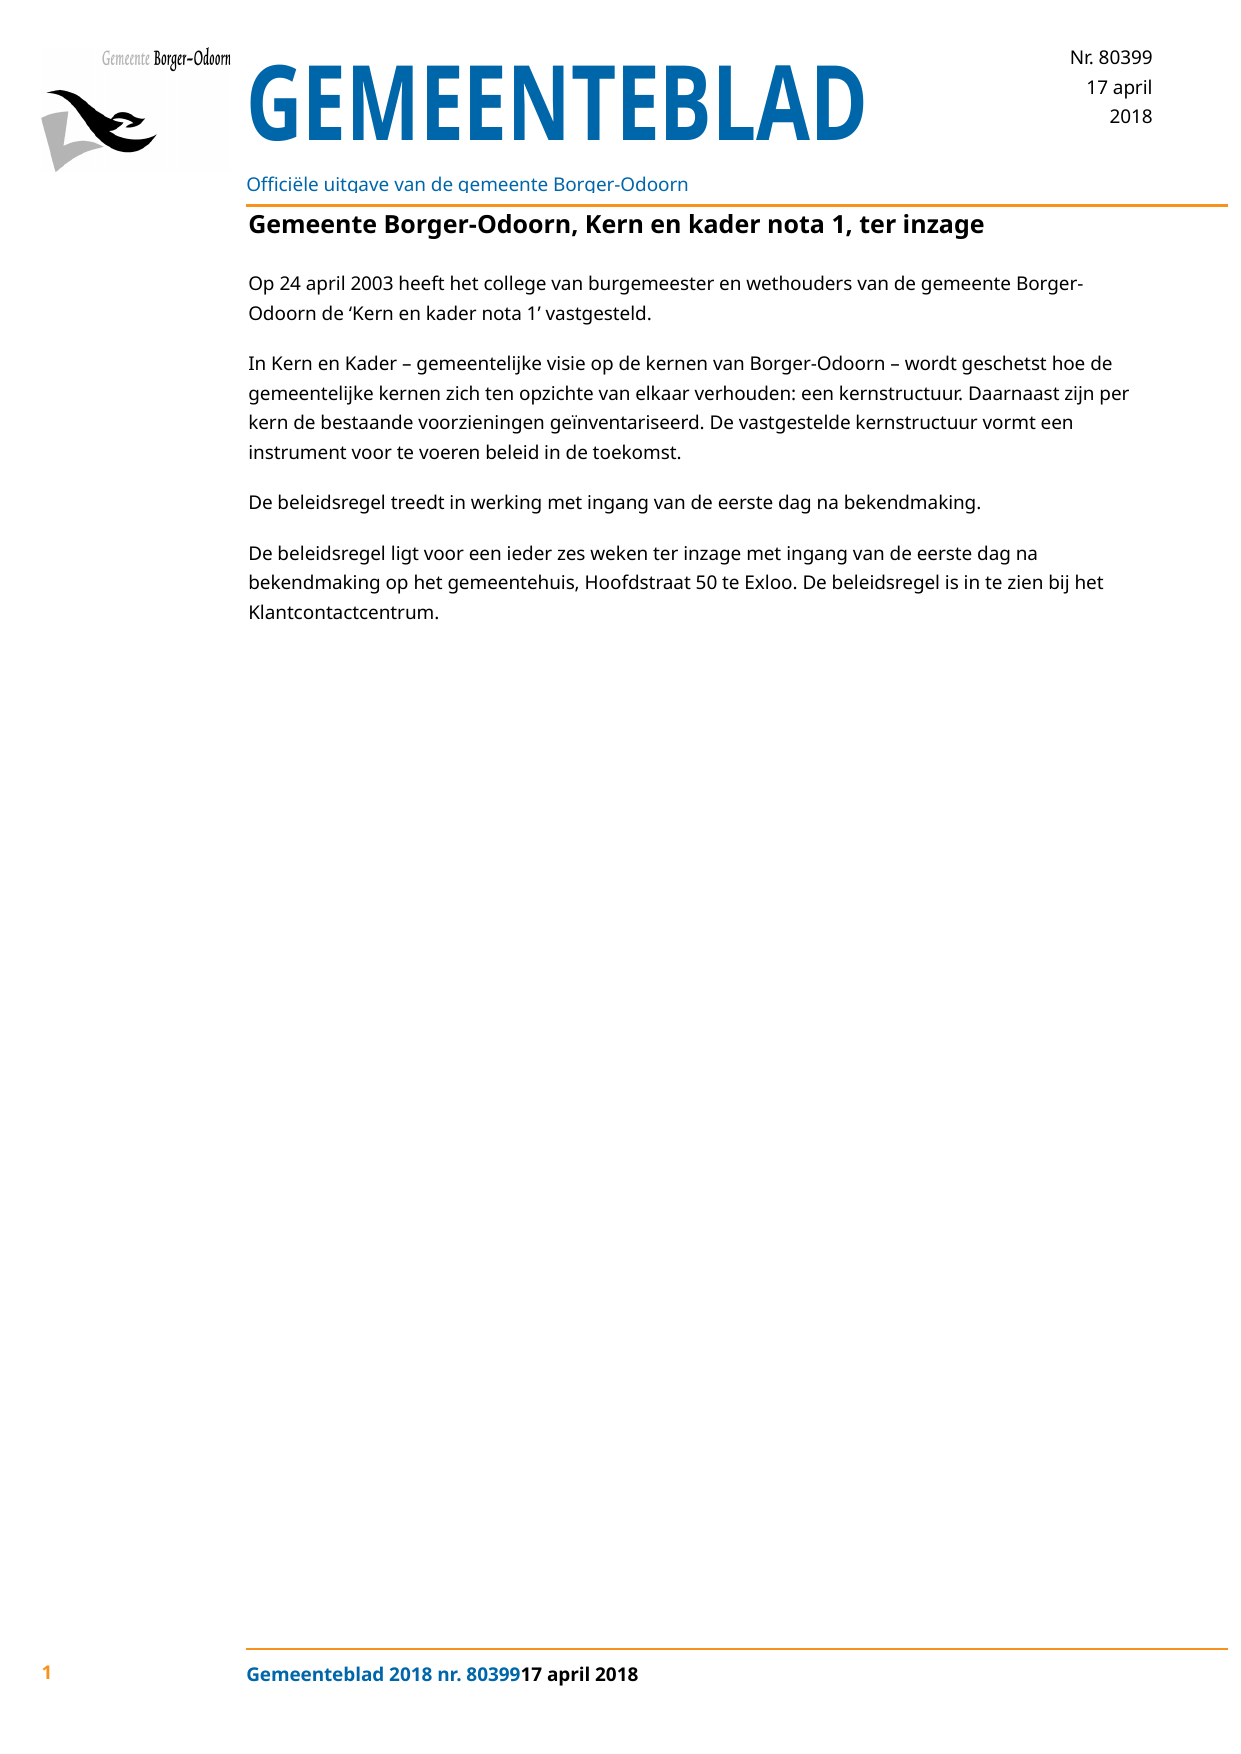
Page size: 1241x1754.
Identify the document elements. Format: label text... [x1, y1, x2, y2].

picture [41, 47, 231, 172]
text Op 24 april 2003 heeft het college van burgemeester en wethouders van de gemeente Borger-Odoorn de ‘Kern en kader nota 1’ vastgesteld. [248, 270, 1152, 326]
text In Kern en Kader – gemeentelijke visie op de kernen van Borger-Odoorn – wordt geschetst hoe de gemeentelijke kernen zich ten opzichte van elkaar verhouden: een kernstructuur. Daarnaast zijn per kern de bestaande voorzieningen geïnventariseerd. De vastgestelde kernstructuur vormt een instrument voor te voeren beleid in de toekomst. [248, 350, 1152, 465]
text Gemeente Borger-Odoorn, Kern en kader nota 1, ter inzage [248, 207, 1152, 241]
text De beleidsregel treedt in werking met ingang van de eerste dag na bekendmaking. [248, 489, 1152, 515]
text De beleidsregel ligt voor een ieder zes weken ter inzage met ingang van de eerste dag na bekendmaking op het gemeentehuis, Hoofdstraat 50 te Exloo. De beleidsregel is in te zien bij het Klantcontactcentrum. [248, 540, 1152, 625]
